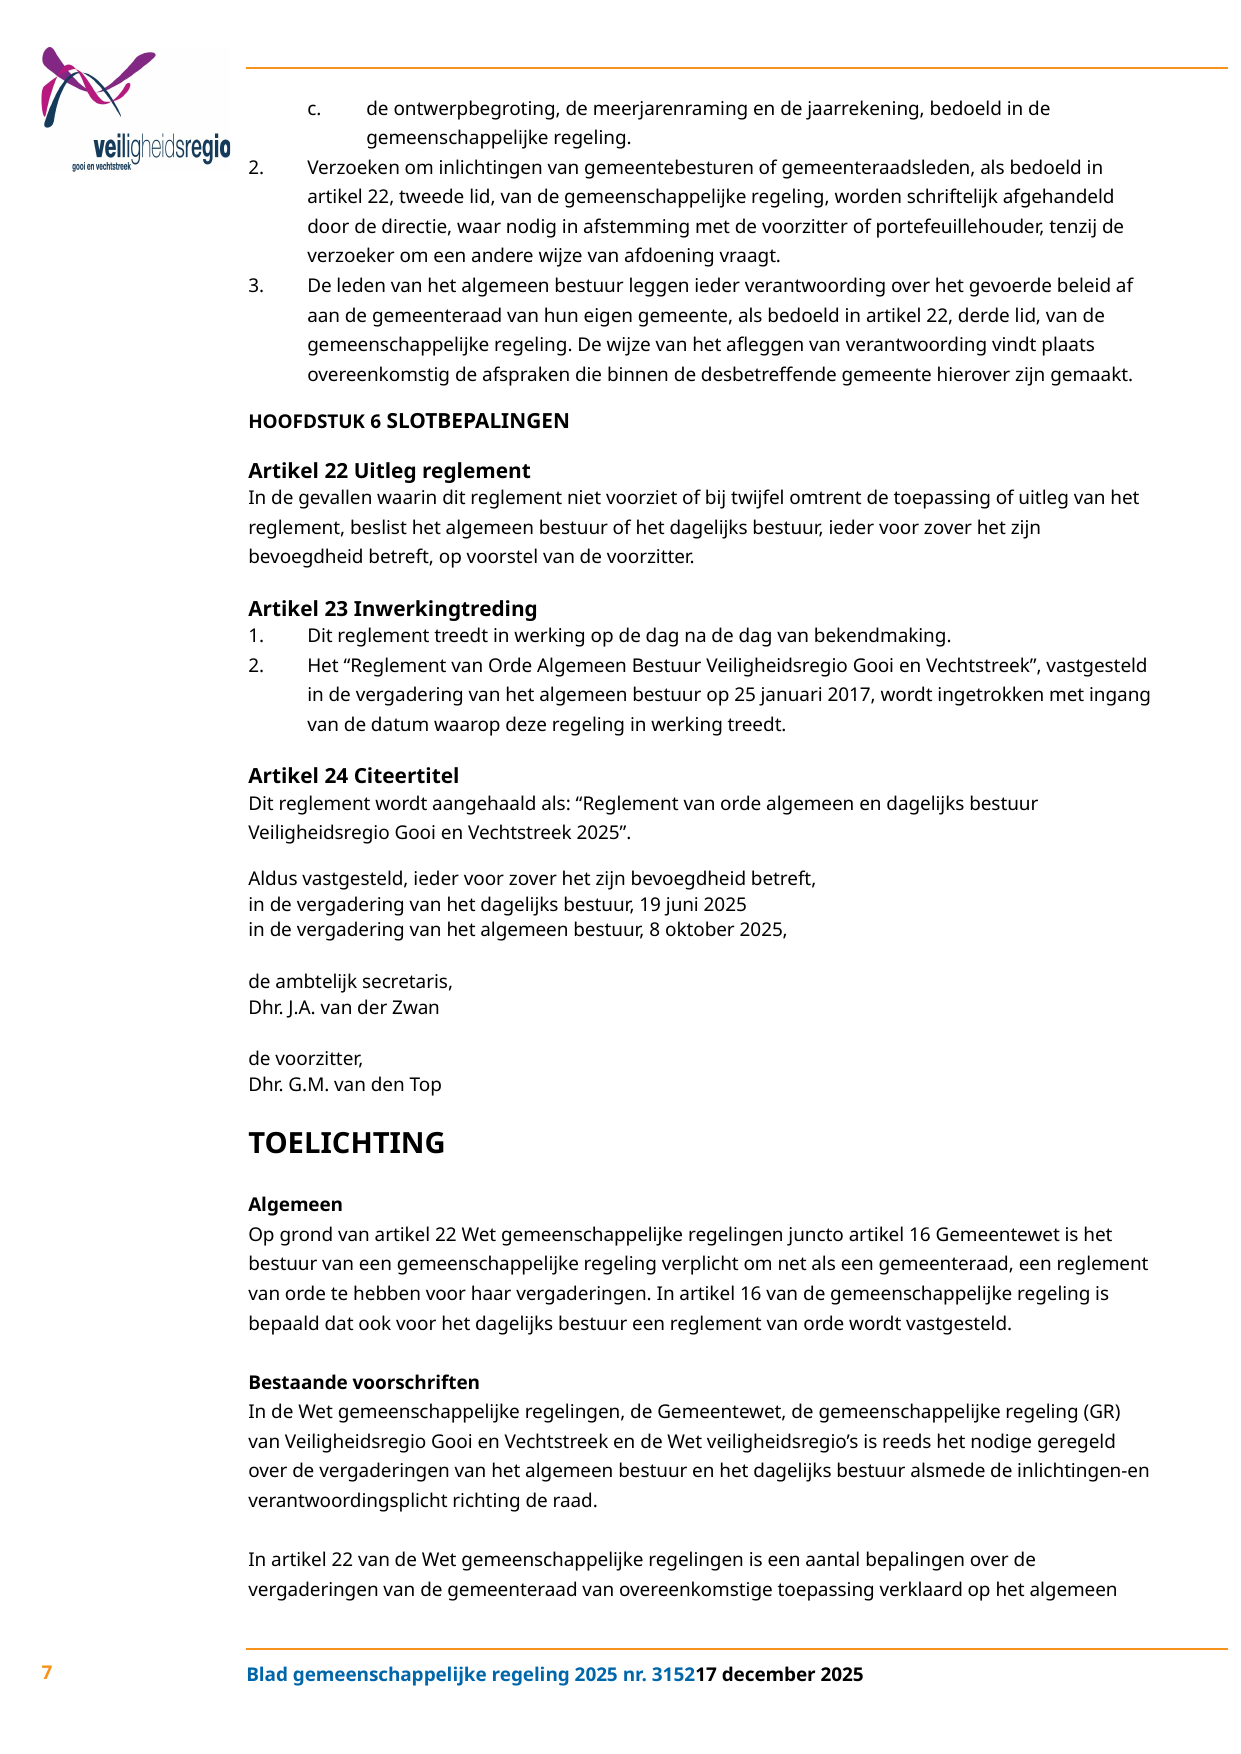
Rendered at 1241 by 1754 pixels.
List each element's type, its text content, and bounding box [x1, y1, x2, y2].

text Bestaande voorschriften [248, 1369, 1152, 1394]
text Op grond van artikel 22 Wet gemeenschappelijke regelingen juncto artikel 16 Gemeentewet is het bestuur van een gemeenschappelijke regeling verplicht om net als een gemeenteraad, een reglement van orde te hebben voor haar vergaderingen. In artikel 16 van de gemeenschappelijke regeling is bepaald dat ook voor het dagelijks bestuur een reglement van orde wordt vastgesteld. [248, 1221, 1152, 1335]
list de ontwerpbegroting, de meerjarenraming en de jaarrekening, bedoeld in de gemeenschappelijke regeling. [307, 95, 1152, 150]
text HOOFDSTUK 6 SLOTBEPALINGEN [248, 407, 1152, 435]
list Verzoeken om inlichtingen van gemeentebesturen of gemeenteraadsleden, als bedoeld in artikel 22, tweede lid, van de gemeenschappelijke regeling, worden schriftelijk afgehandeld door de directie, waar nodig in afstemming met de voorzitter of portefeuillehouder, tenzij de verzoeker om een andere wijze van afdoening vraagt. [248, 154, 1152, 268]
text in de vergadering van het dagelijks bestuur, 19 juni 2025 [248, 891, 1152, 917]
text in de vergadering van het algemeen bestuur, 8 oktober 2025, [248, 917, 1152, 942]
text Dit reglement wordt aangehaald als: “Reglement van orde algemeen en dagelijks bestuur Veiligheidsregio Gooi en Vechtstreek 2025”. [248, 790, 1152, 845]
text Artikel 23 Inwerkingtreding [248, 594, 1152, 622]
list Dit reglement treedt in werking op de dag na de dag van bekendmaking. [248, 622, 1152, 648]
text In artikel 22 van de Wet gemeenschappelijke regelingen is een aantal bepalingen over de vergaderingen van de gemeenteraad van overeenkomstige toepassing verklaard op het algemeen [248, 1546, 1152, 1602]
text Algemeen [248, 1191, 1152, 1217]
text Aldus vastgesteld, ieder voor zover het zijn bevoegdheid betreft, [248, 865, 1152, 891]
text de ambtelijk secretaris, [248, 968, 1152, 994]
text Dhr. G.M. van den Top [248, 1071, 1152, 1097]
picture [41, 47, 231, 172]
text Artikel 22 Uitleg reglement [248, 456, 1152, 484]
text de voorzitter, [248, 1045, 1152, 1071]
list Het “Reglement van Orde Algemeen Bestuur Veiligheidsregio Gooi en Vechtstreek”, vastgesteld in de vergadering van het algemeen bestuur op 25 januari 2017, wordt ingetrokken met ingang van de datum waarop deze regeling in werking treedt. [248, 652, 1152, 737]
text Dhr. J.A. van der Zwan [248, 994, 1152, 1019]
text Artikel 24 Citeertitel [248, 762, 1152, 790]
text In de gevallen waarin dit reglement niet voorziet of bij twijfel omtrent de toepassing of uitleg van het reglement, beslist het algemeen bestuur of het dagelijks bestuur, ieder voor zover het zijn bevoegdheid betreft, op voorstel van de voorzitter. [248, 484, 1152, 569]
list De leden van het algemeen bestuur leggen ieder verantwoording over het gevoerde beleid af aan de gemeenteraad van hun eigen gemeente, als bedoeld in artikel 22, derde lid, van de gemeenschappelijke regeling. De wijze van het afleggen van verantwoording vindt plaats overeenkomstig de afspraken die binnen de desbetreffende gemeente hierover zijn gemaakt. [248, 272, 1152, 387]
text In de Wet gemeenschappelijke regelingen, de Gemeentewet, de gemeenschappelijke regeling (GR) van Veiligheidsregio Gooi en Vechtstreek en de Wet veiligheidsregio’s is reeds het nodige geregeld over de vergaderingen van het algemeen bestuur en het dagelijks bestuur alsmede de inlichtingen-en verantwoordingsplicht richting de raad. [248, 1398, 1152, 1513]
text TOELICHTING [248, 1122, 1152, 1162]
